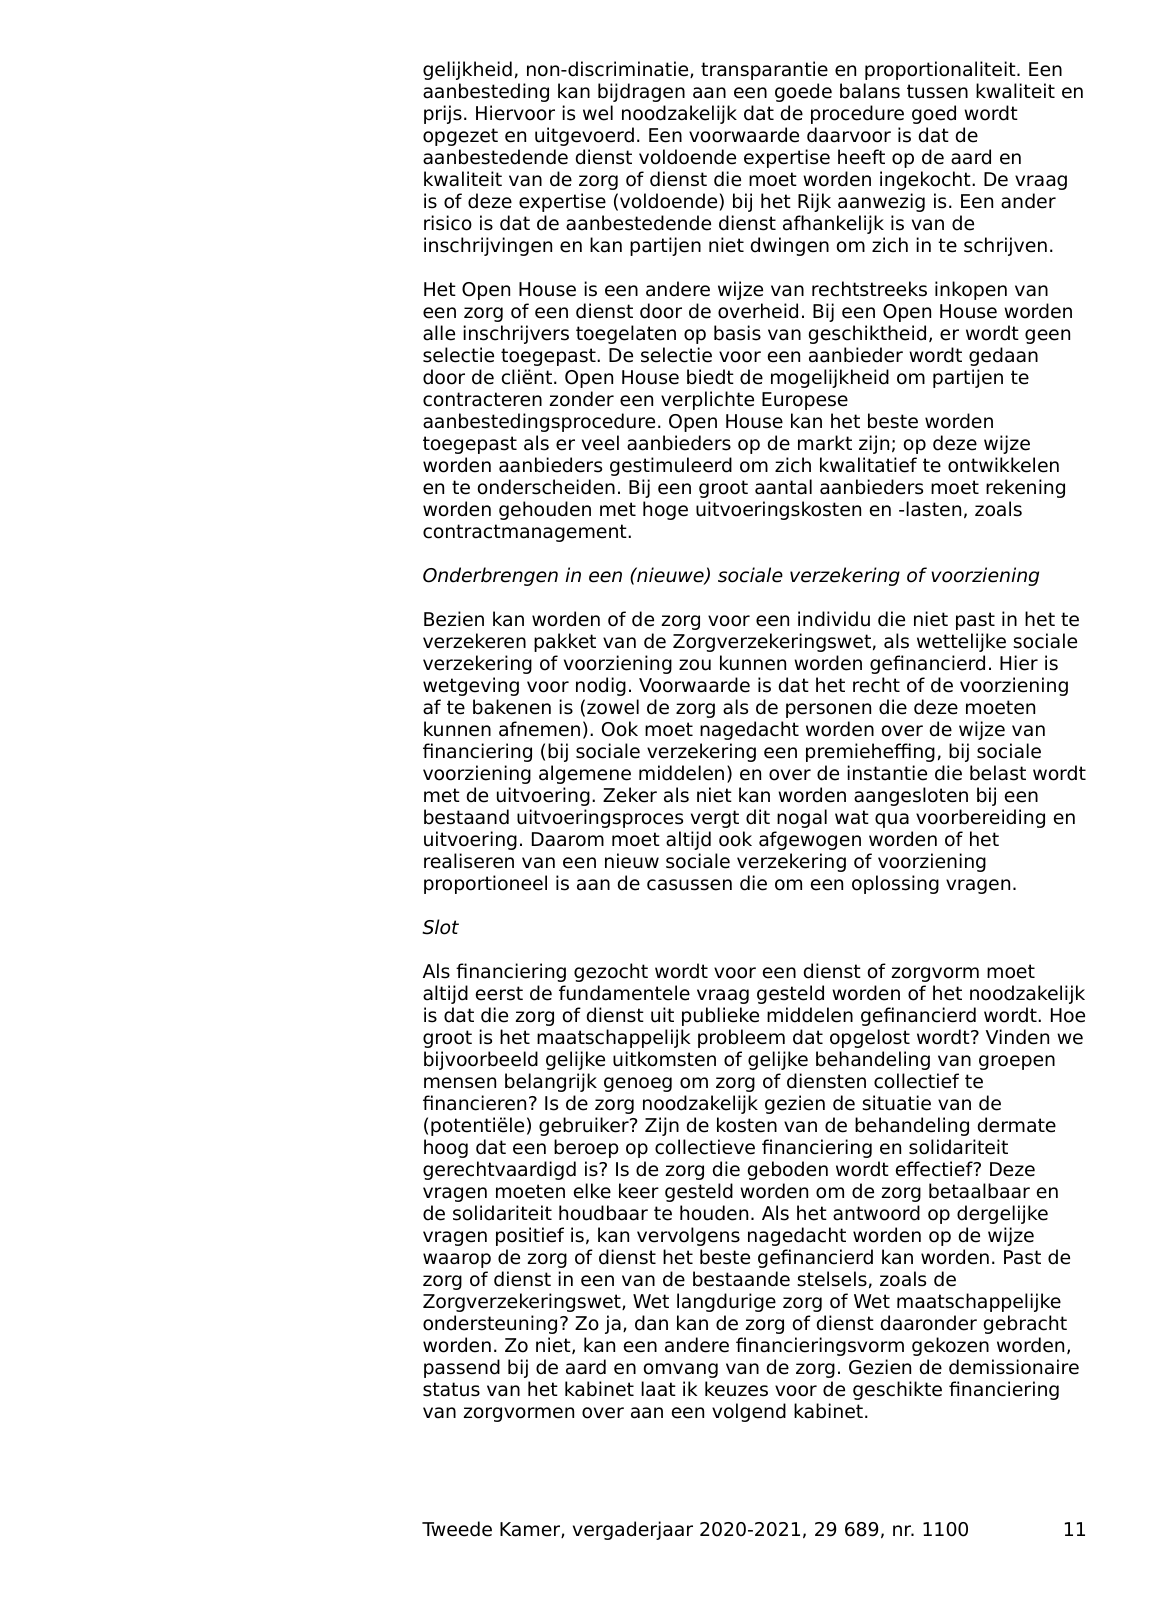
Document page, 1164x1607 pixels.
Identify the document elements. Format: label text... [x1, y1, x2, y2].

text Het Open House is een andere wijze van rechtstreeks inkopen van een zorg of een dienst door de overheid. Bij een Open House worden alle inschrijvers toegelaten op basis van geschiktheid, er wordt geen selectie toegepast. De selectie voor een aanbieder wordt gedaan door de cliënt. Open House biedt de mogelijkheid om partijen te contracteren zonder een verplichte Europese aanbestedingsprocedure. Open House kan het beste worden toegepast als er veel aanbieders op de markt zijn; op deze wijze worden aanbieders gestimuleerd om zich kwalitatief te ontwikkelen en te onderscheiden. Bij een groot aantal aanbieders moet rekening worden gehouden met hoge uitvoeringskosten en -lasten, zoals contractmanagement. [422, 279, 1087, 543]
text gelijkheid, non-discriminatie, transparantie en proportionaliteit. Een aanbesteding kan bijdragen aan een goede balans tussen kwaliteit en prijs. Hiervoor is wel noodzakelijk dat de procedure goed wordt opgezet en uitgevoerd. Een voorwaarde daarvoor is dat de aanbestedende dienst voldoende expertise heeft op de aard en kwaliteit van de zorg of dienst die moet worden ingekocht. De vraag is of deze expertise (voldoende) bij het Rijk aanwezig is. Een ander risico is dat de aanbestedende dienst afhankelijk is van de inschrijvingen en kan partijen niet dwingen om zich in te schrijven. [422, 59, 1087, 257]
text Bezien kan worden of de zorg voor een individu die niet past in het te verzekeren pakket van de Zorgverzekeringswet, als wettelijke sociale verzekering of voorziening zou kunnen worden gefinancierd. Hier is wetgeving voor nodig. Voorwaarde is dat het recht of de voorziening af te bakenen is (zowel de zorg als de personen die deze moeten kunnen afnemen). Ook moet nagedacht worden over de wijze van financiering (bij sociale verzekering een premieheffing, bij sociale voorziening algemene middelen) en over de instantie die belast wordt met de uitvoering. Zeker als niet kan worden aangesloten bij een bestaand uitvoeringsproces vergt dit nogal wat qua voorbereiding en uitvoering. Daarom moet altijd ook afgewogen worden of het realiseren van een nieuw sociale verzekering of voorziening proportioneel is aan de casussen die om een oplossing vragen. [422, 609, 1087, 895]
subtitle Onderbrengen in een (nieuwe) sociale verzekering of voorziening [422, 565, 1087, 587]
text Als financiering gezocht wordt voor een dienst of zorgvorm moet altijd eerst de fundamentele vraag gesteld worden of het noodzakelijk is dat die zorg of dienst uit publieke middelen gefinancierd wordt. Hoe groot is het maatschappelijk probleem dat opgelost wordt? Vinden we bijvoorbeeld gelijke uitkomsten of gelijke behandeling van groepen mensen belangrijk genoeg om zorg of diensten collectief te financieren? Is de zorg noodzakelijk gezien de situatie van de (potentiële) gebruiker? Zijn de kosten van de behandeling dermate hoog dat een beroep op collectieve financiering en solidariteit gerechtvaardigd is? Is de zorg die geboden wordt effectief? Deze vragen moeten elke keer gesteld worden om de zorg betaalbaar en de solidariteit houdbaar te houden. Als het antwoord op dergelijke vragen positief is, kan vervolgens nagedacht worden op de wijze waarop de zorg of dienst het beste gefinancierd kan worden. Past de zorg of dienst in een van de bestaande stelsels, zoals de Zorgverzekeringswet, Wet langdurige zorg of Wet maatschappelijke ondersteuning? Zo ja, dan kan de zorg of dienst daaronder gebracht worden. Zo niet, kan een andere financieringsvorm gekozen worden, passend bij de aard en omvang van de zorg. Gezien de demissionaire status van het kabinet laat ik keuzes voor de geschikte financiering van zorgvormen over aan een volgend kabinet. [422, 961, 1087, 1423]
subtitle Slot [422, 917, 1087, 939]
